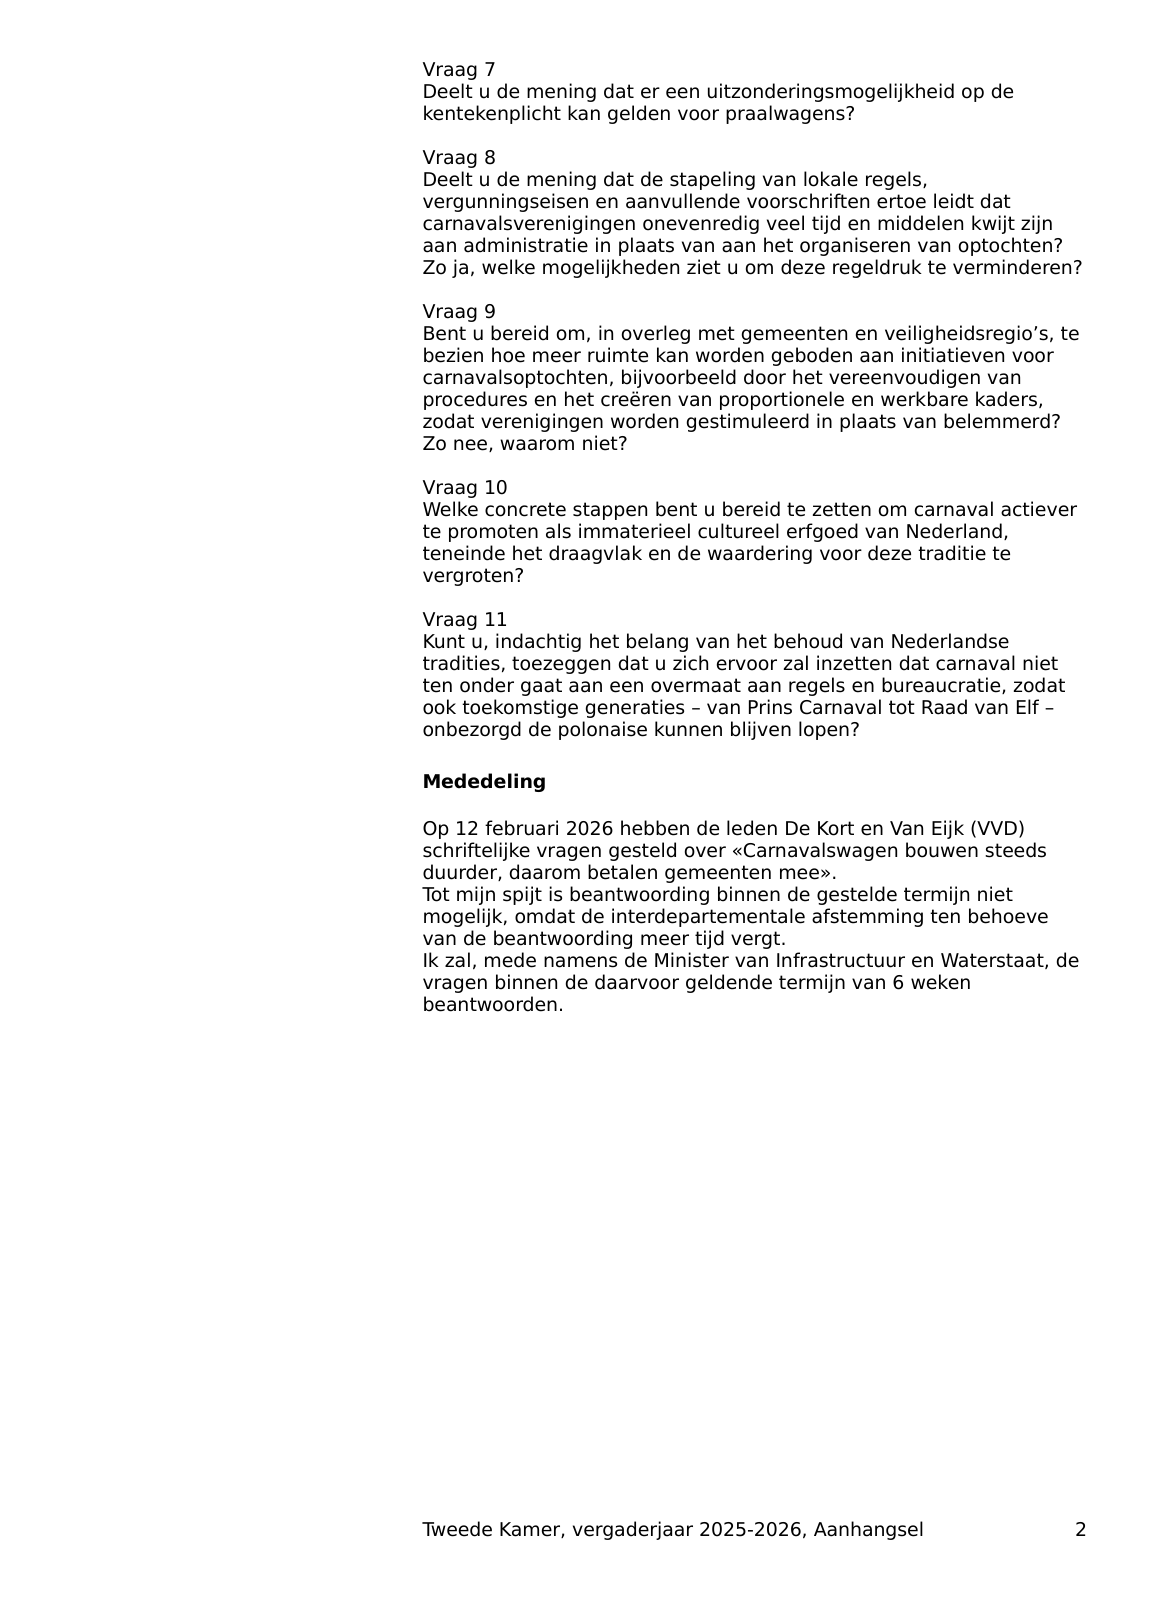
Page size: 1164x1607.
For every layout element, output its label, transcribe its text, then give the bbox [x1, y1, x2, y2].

text Vraag 8 [422, 147, 1087, 169]
text Vraag 7 [422, 59, 1087, 81]
text Bent u bereid om, in overleg met gemeenten en veiligheidsregio’s, te bezien hoe meer ruimte kan worden geboden aan initiatieven voor carnavalsoptochten, bijvoorbeeld door het vereenvoudigen van procedures en het creëren van proportionele en werkbare kaders, zodat verenigingen worden gestimuleerd in plaats van belemmerd? Zo nee, waarom niet? [422, 323, 1087, 455]
subtitle Mededeling [422, 771, 1087, 793]
text Ik zal, mede namens de Minister van Infrastructuur en Waterstaat, de vragen binnen de daarvoor geldende termijn van 6 weken beantwoorden. [422, 950, 1087, 1016]
text Vraag 9 [422, 301, 1087, 323]
text Deelt u de mening dat de stapeling van lokale regels, vergunningseisen en aanvullende voorschriften ertoe leidt dat carnavalsverenigingen onevenredig veel tijd en middelen kwijt zijn aan administratie in plaats van aan het organiseren van optochten? Zo ja, welke mogelijkheden ziet u om deze regeldruk te verminderen? [422, 169, 1087, 279]
text Vraag 10 [422, 477, 1087, 499]
text Kunt u, indachtig het belang van het behoud van Nederlandse tradities, toezeggen dat u zich ervoor zal inzetten dat carnaval niet ten onder gaat aan een overmaat aan regels en bureaucratie, zodat ook toekomstige generaties – van Prins Carnaval tot Raad van Elf – onbezorgd de polonaise kunnen blijven lopen? [422, 631, 1087, 741]
text Deelt u de mening dat er een uitzonderingsmogelijkheid op de kentekenplicht kan gelden voor praalwagens? [422, 81, 1087, 125]
text Tot mijn spijt is beantwoording binnen de gestelde termijn niet mogelijk, omdat de interdepartementale afstemming ten behoeve van de beantwoording meer tijd vergt. [422, 884, 1087, 950]
text Op 12 februari 2026 hebben de leden De Kort en Van Eijk (VVD) schriftelijke vragen gesteld over «Carnavalswagen bouwen steeds duurder, daarom betalen gemeenten mee». [422, 818, 1087, 884]
text Welke concrete stappen bent u bereid te zetten om carnaval actiever te promoten als immaterieel cultureel erfgoed van Nederland, teneinde het draagvlak en de waardering voor deze traditie te vergroten? [422, 499, 1087, 587]
text Vraag 11 [422, 609, 1087, 631]
